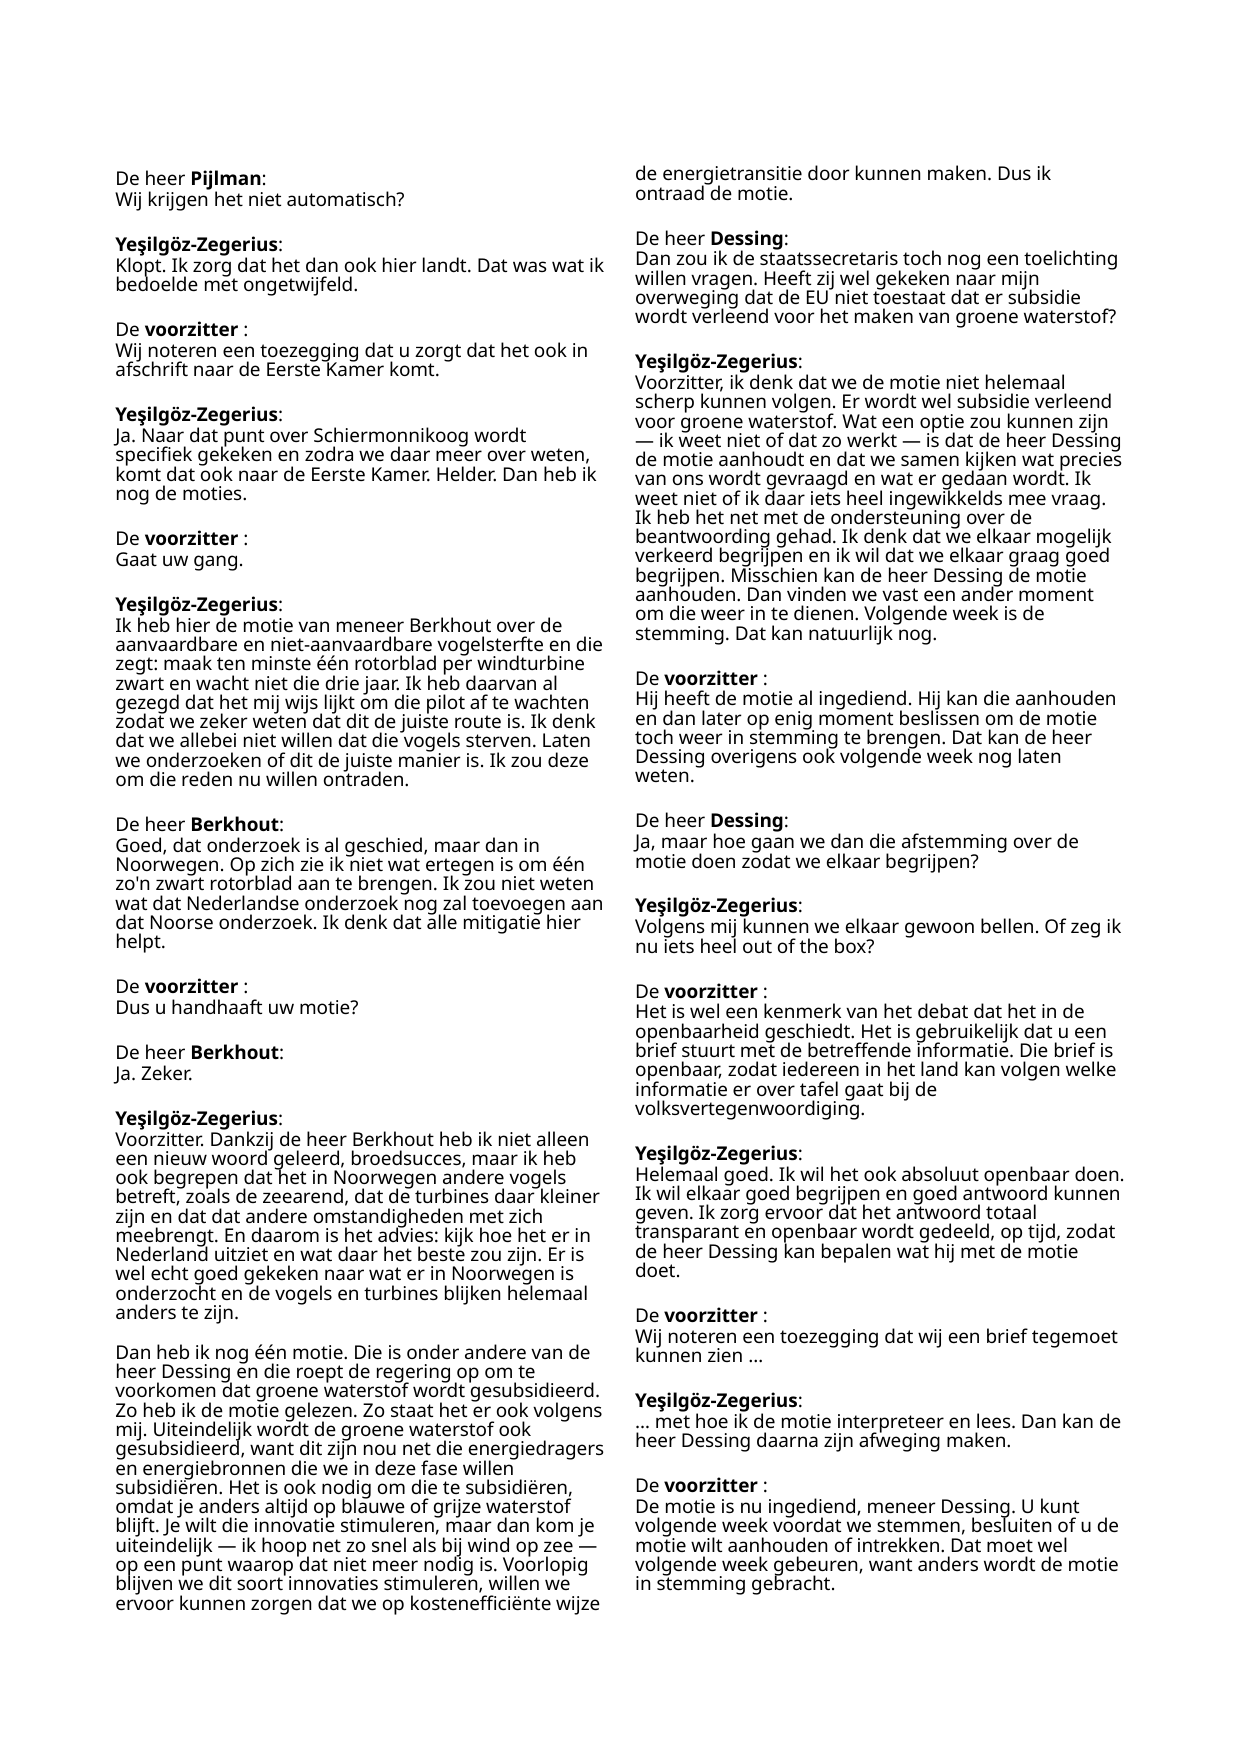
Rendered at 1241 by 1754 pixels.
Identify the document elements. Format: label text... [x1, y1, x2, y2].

text Yeşilgöz-Zegerius: [115, 591, 605, 617]
text Helemaal goed. Ik wil het ook absoluut openbaar doen. Ik wil elkaar goed begrijpen en goed antwoord kunnen geven. Ik zorg ervoor dat het antwoord totaal transparant en openbaar wordt gedeeld, op tijd, zodat de heer Dessing kan bepalen wat hij met de motie doet. [635, 1166, 1125, 1281]
text Ja, maar hoe gaan we dan die afstemming over de motie doen zodat we elkaar begrijpen? [635, 833, 1125, 872]
text Ja. Naar dat punt over Schiermonnikoog wordt specifiek gekeken en zodra we daar meer over weten, komt dat ook naar de Eerste Kamer. Helder. Dan heb ik nog de moties. [115, 427, 605, 504]
text De voorzitter : [635, 1302, 1125, 1328]
text De voorzitter : [635, 665, 1125, 690]
text Yeşilgöz-Zegerius: [635, 1140, 1125, 1166]
text … met hoe ik de motie interpreteer en lees. Dan kan de heer Dessing daarna zijn afweging maken. [635, 1413, 1125, 1452]
text De heer Berkhout: [115, 811, 605, 837]
text de energietransitie door kunnen maken. Dus ik ontraad de motie. [635, 165, 1125, 204]
text De heer Berkhout: [115, 1039, 605, 1065]
text Ja. Zeker. [115, 1065, 605, 1084]
text Het is wel een kenmerk van het debat dat het in de openbaarheid geschiedt. Het is gebruikelijk dat u een brief stuurt met de betreffende informatie. Die brief is openbaar, zodat iedereen in het land kan volgen welke informatie er over tafel gaat bij de volksvertegenwoordiging. [635, 1003, 1125, 1119]
text Klopt. Ik zorg dat het dan ook hier landt. Dat was wat ik bedoelde met ongetwijfeld. [115, 257, 605, 296]
text Wij noteren een toezegging dat wij een brief tegemoet kunnen zien … [635, 1328, 1125, 1366]
text Voorzitter. Dankzij de heer Berkhout heb ik niet alleen een nieuw woord geleerd, broedsucces, maar ik heb ook begrepen dat het in Noorwegen andere vogels betreft, zoals de zeearend, dat de turbines daar kleiner zijn en dat dat andere omstandigheden met zich meebrengt. En daarom is het advies: kijk hoe het er in Nederland uitziet en wat daar het beste zou zijn. Er is wel echt goed gekeken naar wat er in Noorwegen is onderzocht en de vogels en turbines blijken helemaal anders te zijn. [115, 1131, 605, 1323]
text De voorzitter : [115, 973, 605, 999]
text Goed, dat onderzoek is al geschied, maar dan in Noorwegen. Op zich zie ik niet wat ertegen is om één zo'n zwart rotorblad aan te brengen. Ik zou niet weten wat dat Nederlandse onderzoek nog zal toevoegen aan dat Noorse onderzoek. Ik denk dat alle mitigatie hier helpt. [115, 837, 605, 952]
text De heer Dessing: [635, 225, 1125, 250]
text Dan zou ik de staatssecretaris toch nog een toelichting willen vragen. Heeft zij wel gekeken naar mijn overweging dat de EU niet toestaat dat er subsidie wordt verleend voor het maken van groene waterstof? [635, 250, 1125, 327]
text De voorzitter : [115, 316, 605, 342]
text Ik heb hier de motie van meneer Berkhout over de aanvaardbare en niet-aanvaardbare vogelsterfte en die zegt: maak ten minste één rotorblad per windturbine zwart en wacht niet die drie jaar. Ik heb daarvan al gezegd dat het mij wijs lijkt om die pilot af te wachten zodat we zeker weten dat dit de juiste route is. Ik denk dat we allebei niet willen dat die vogels sterven. Laten we onderzoeken of dit de juiste manier is. Ik zou deze om die reden nu willen ontraden. [115, 617, 605, 790]
text Yeşilgöz-Zegerius: [635, 893, 1125, 918]
text De heer Pijlman: [115, 165, 605, 191]
text Dus u handhaaft uw motie? [115, 999, 605, 1018]
text Yeşilgöz-Zegerius: [115, 401, 605, 427]
text Wij krijgen het niet automatisch? [115, 191, 605, 210]
text Yeşilgöz-Zegerius: [635, 348, 1125, 374]
text Voorzitter, ik denk dat we de motie niet helemaal scherp kunnen volgen. Er wordt wel subsidie verleend voor groene waterstof. Wat een optie zou kunnen zijn — ik weet niet of dat zo werkt — is dat de heer Dessing de motie aanhoudt en dat we samen kijken wat precies van ons wordt gevraagd en wat er gedaan wordt. Ik weet niet of ik daar iets heel ingewikkelds mee vraag. Ik heb het net met de ondersteuning over de beantwoording gehad. Ik denk dat we elkaar mogelijk verkeerd begrijpen en ik wil dat we elkaar graag goed begrijpen. Misschien kan de heer Dessing de motie aanhouden. Dan vinden we vast een ander moment om die weer in te dienen. Volgende week is de stemming. Dat kan natuurlijk nog. [635, 374, 1125, 644]
text De motie is nu ingediend, meneer Dessing. U kunt volgende week voordat we stemmen, besluiten of u de motie wilt aanhouden of intrekken. Dat moet wel volgende week gebeuren, want anders wordt de motie in stemming gebracht. [635, 1498, 1125, 1594]
text Yeşilgöz-Zegerius: [115, 1105, 605, 1131]
text Gaat uw gang. [115, 551, 605, 570]
text Yeşilgöz-Zegerius: [635, 1387, 1125, 1413]
text Wij noteren een toezegging dat u zorgt dat het ook in afschrift naar de Eerste Kamer komt. [115, 342, 605, 381]
text De voorzitter : [635, 978, 1125, 1003]
text Yeşilgöz-Zegerius: [115, 231, 605, 257]
text Volgens mij kunnen we elkaar gewoon bellen. Of zeg ik nu iets heel out of the box? [635, 918, 1125, 957]
text De voorzitter : [115, 525, 605, 551]
text De heer Dessing: [635, 808, 1125, 833]
text De voorzitter : [635, 1472, 1125, 1498]
text Hij heeft de motie al ingediend. Hij kan die aanhouden en dan later op enig moment beslissen om de motie toch weer in stemming te brengen. Dat kan de heer Dessing overigens ook volgende week nog laten weten. [635, 690, 1125, 787]
text Dan heb ik nog één motie. Die is onder andere van de heer Dessing en die roept de regering op om te voorkomen dat groene waterstof wordt gesubsidieerd. Zo heb ik de motie gelezen. Zo staat het er ook volgens mij. Uiteindelijk wordt de groene waterstof ook gesubsidieerd, want dit zijn nou net die energiedragers en energiebronnen die we in deze fase willen subsidiëren. Het is ook nodig om die te subsidiëren, omdat je anders altijd op blauwe of grijze waterstof blijft. Je wilt die innovatie stimuleren, maar dan kom je uiteindelijk — ik hoop net zo snel als bij wind op zee — op een punt waarop dat niet meer nodig is. Voorlopig blijven we dit soort innovaties stimuleren, willen we ervoor kunnen zorgen dat we op kostenefficiënte wijze [115, 1344, 605, 1614]
